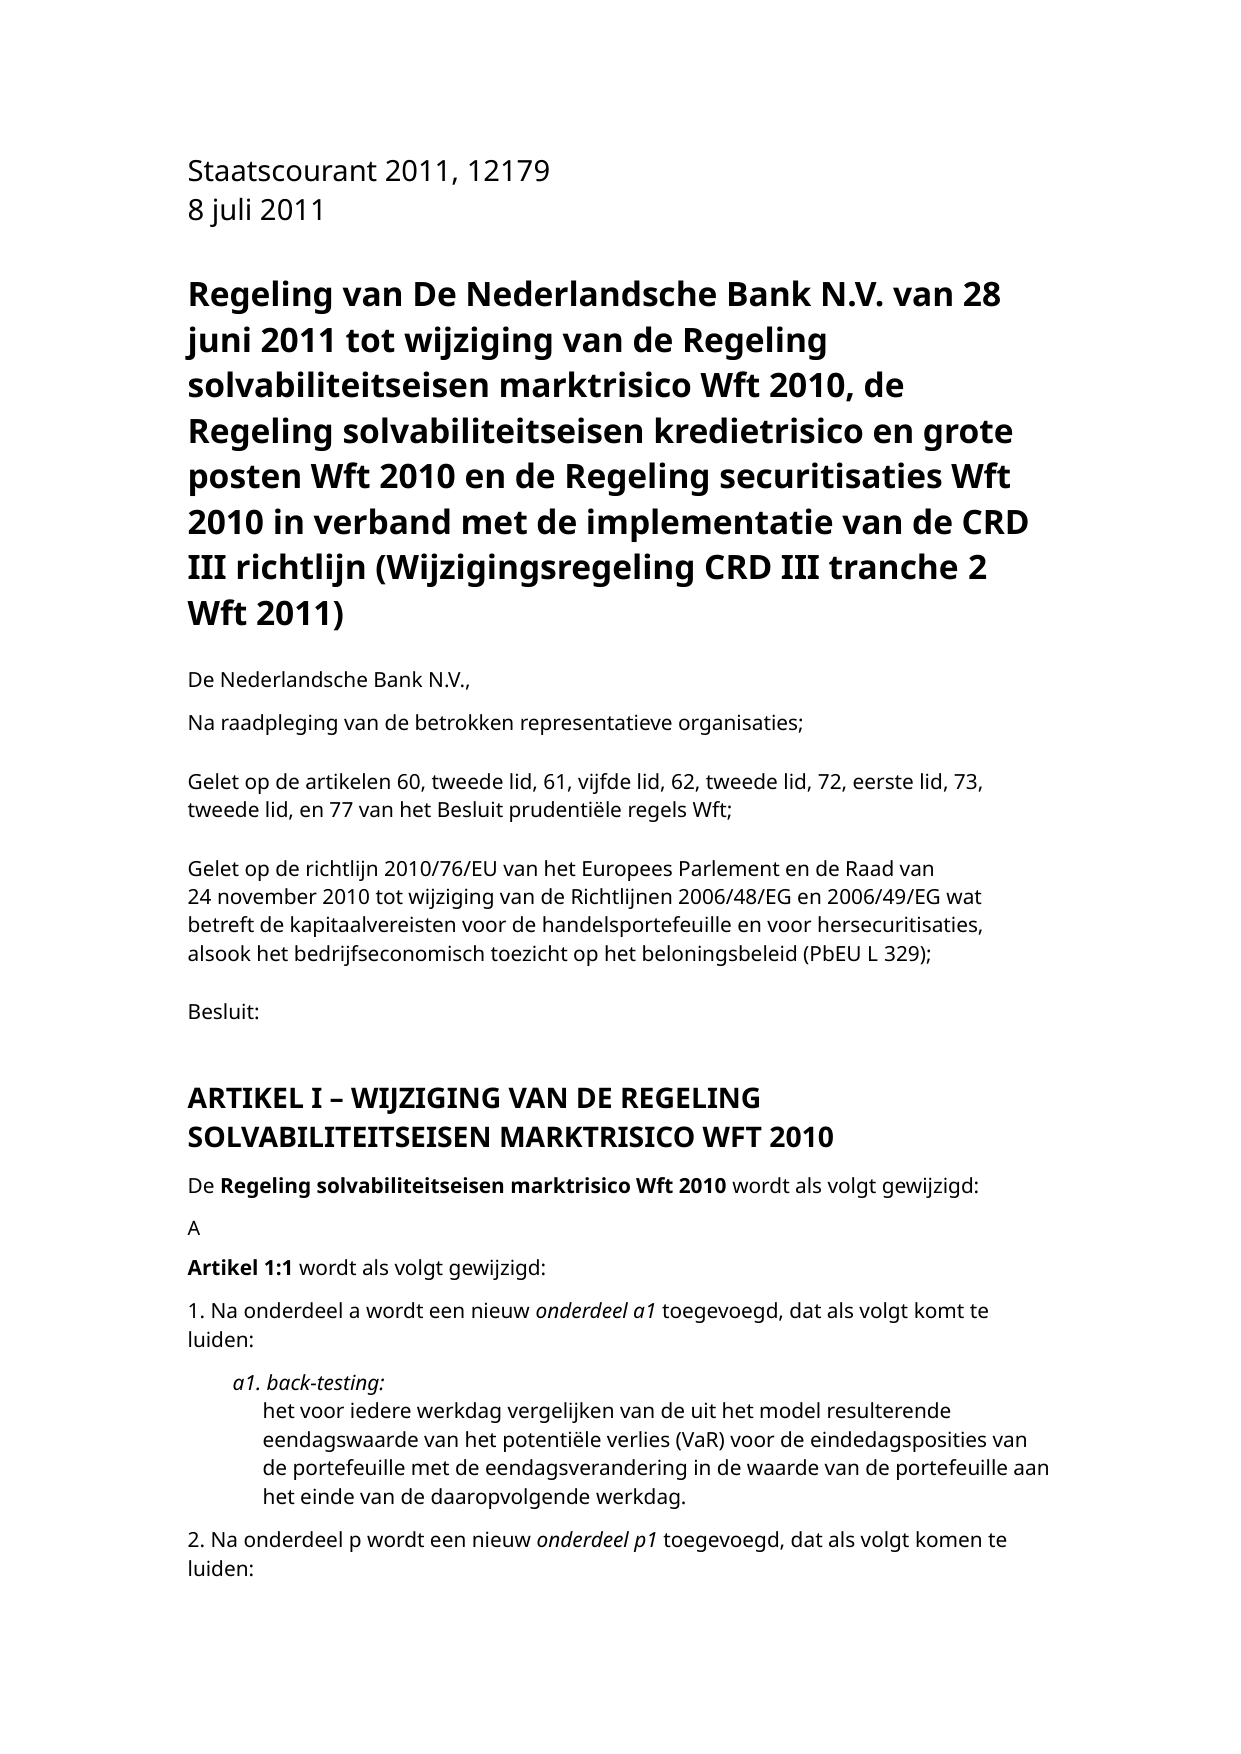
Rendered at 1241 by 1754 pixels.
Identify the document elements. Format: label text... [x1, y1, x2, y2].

text De Nederlandsche Bank N.V., [187, 665, 1053, 693]
text Na raadpleging van de betrokken representatieve organisaties; [187, 708, 1053, 737]
text het voor iedere werkdag vergelijken van de uit het model resulterende eendagswaarde van het potentiële verlies (VaR) voor de eindedagsposities van de portefeuille met de eendagsverandering in de waarde van de portefeuille aan het einde van de daaropvolgende werkdag. [262, 1397, 1053, 1510]
text Artikel 1:1 wordt als volgt gewijzigd: [187, 1253, 1053, 1281]
text Staatscourant 2011, 12179 [187, 150, 1053, 190]
text 8 juli 2011 [187, 190, 1053, 229]
text Gelet op de artikelen 60, tweede lid, 61, vijfde lid, 62, tweede lid, 72, eerste lid, 73, tweede lid, en 77 van het Besluit prudentiële regels Wft; [187, 767, 1053, 824]
text Besluit: [187, 997, 1053, 1026]
text De Regeling solvabiliteitseisen marktrisico Wft 2010 wordt als volgt gewijzigd: [187, 1171, 1053, 1199]
text 1. Na onderdeel a wordt een nieuw onderdeel a1 toegevoegd, dat als volgt komt te luiden: [187, 1296, 1053, 1353]
text Gelet op de richtlijn 2010/76/EU van het Europees Parlement en de Raad van 24 november 2010 tot wijziging van de Richtlijnen 2006/48/EG en 2006/49/EG wat betreft de kapitaalvereisten voor de handelsportefeuille en voor hersecuritisaties, alsook het bedrijfseconomisch toezicht op het beloningsbeleid (PbEU L 329); [187, 854, 1053, 967]
text A [187, 1214, 1053, 1241]
subtitle Regeling van De Nederlandsche Bank N.V. van 28 juni 2011 tot wijziging van de Regeling solvabiliteitseisen marktrisico Wft 2010, de Regeling solvabiliteitseisen kredietrisico en grote posten Wft 2010 en de Regeling securitisaties Wft 2010 in verband met de implementatie van de CRD III richtlijn (Wijzigingsregeling CRD III tranche 2 Wft 2011) [187, 271, 1053, 635]
text a1. back-testing: [232, 1368, 1053, 1397]
subtitle ARTIKEL I – WIJZIGING VAN DE REGELING SOLVABILITEITSEISEN MARKTRISICO WFT 2010 [187, 1078, 1053, 1156]
text 2. Na onderdeel p wordt een nieuw onderdeel p1 toegevoegd, dat als volgt komen te luiden: [187, 1525, 1053, 1582]
